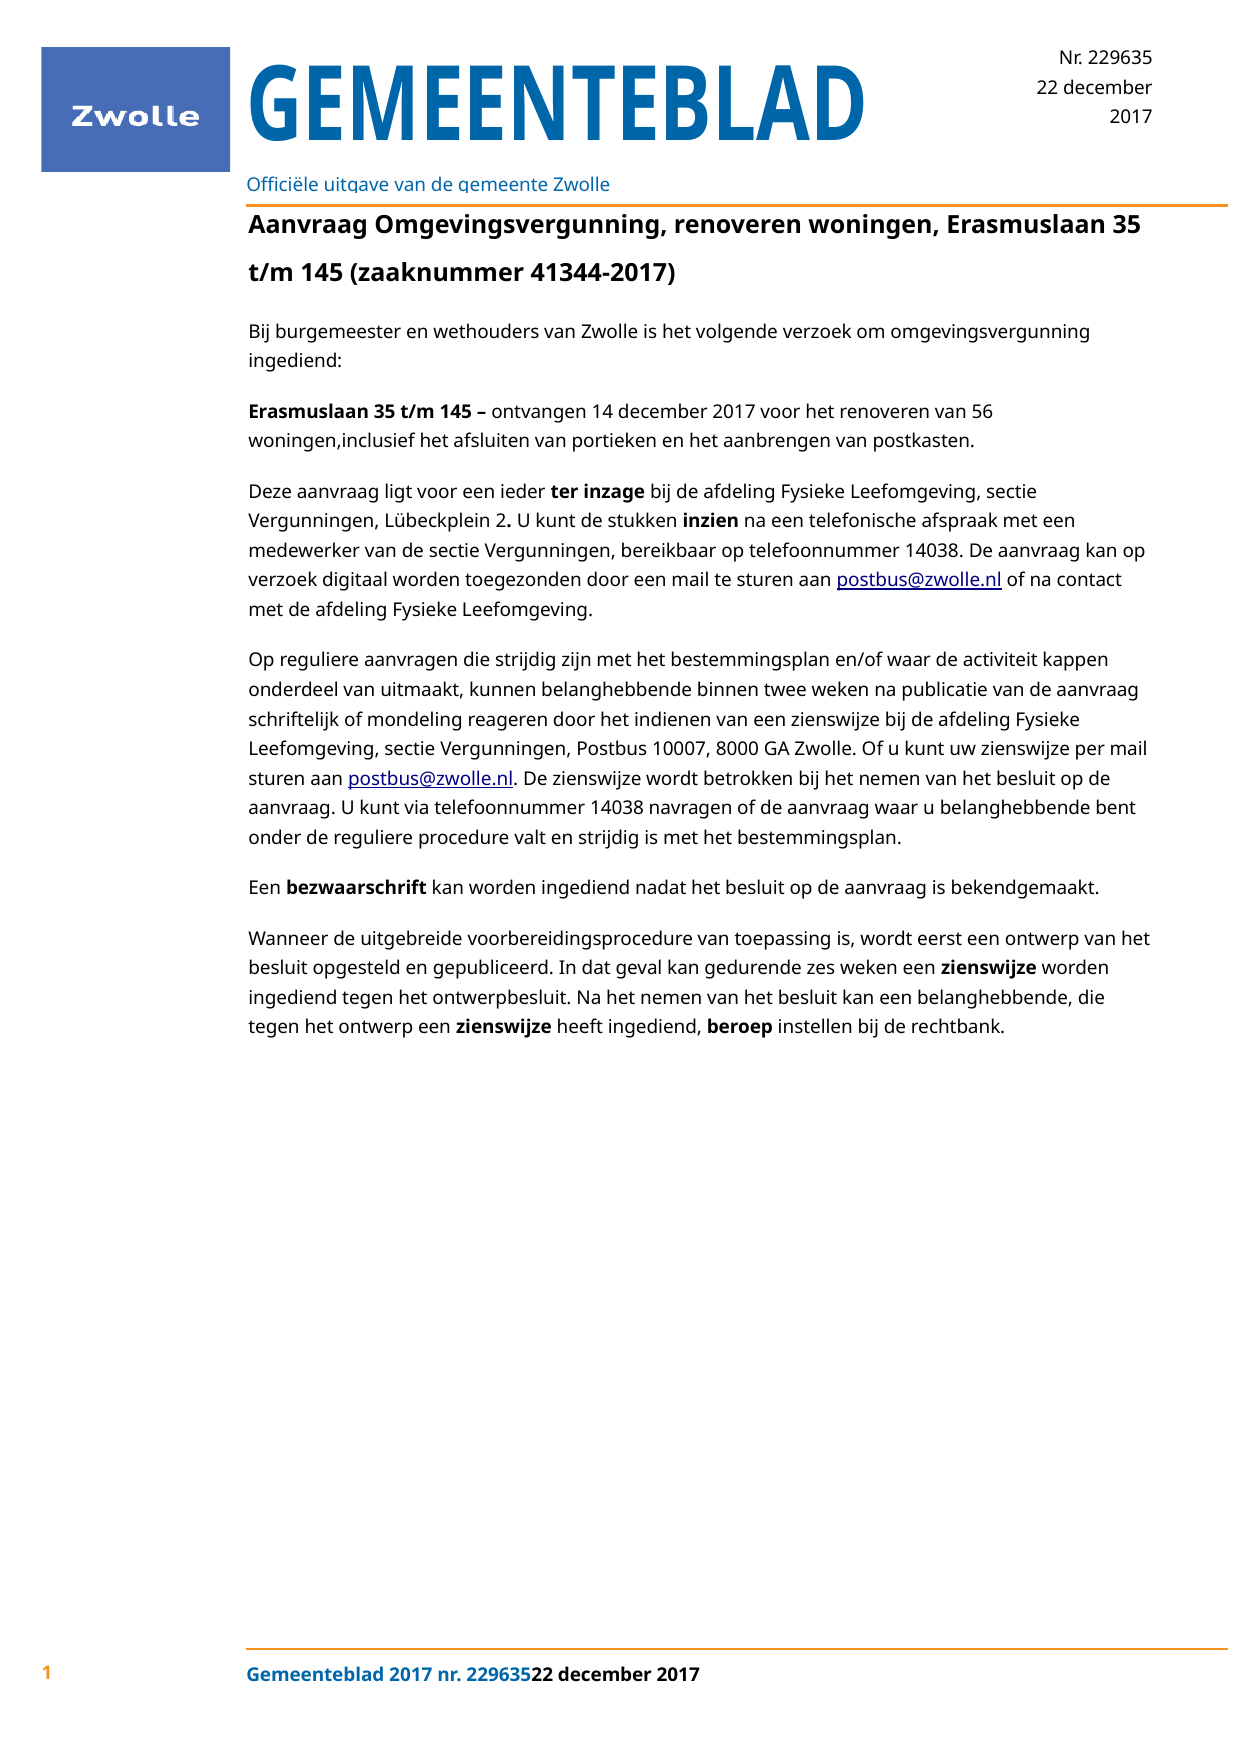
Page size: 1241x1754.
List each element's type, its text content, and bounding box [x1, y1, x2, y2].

text Een bezwaarschrift kan worden ingediend nadat het besluit op de aanvraag is bekendgemaakt. [248, 874, 1152, 900]
picture [41, 47, 231, 172]
text Bij burgemeester en wethouders van Zwolle is het volgende verzoek om omgevingsvergunning ingediend: [248, 318, 1152, 373]
text Deze aanvraag ligt voor een ieder ter inzage bij de afdeling Fysieke Leefomgeving, sectie Vergunningen, Lübeckplein 2. U kunt de stukken inzien na een telefonische afspraak met een medewerker van de sectie Vergunningen, bereikbaar op telefoonnummer 14038. De aanvraag kan op verzoek digitaal worden toegezonden door een mail te sturen aan postbus@zwolle.nl of na contact met de afdeling Fysieke Leefomgeving. [248, 478, 1152, 622]
text Aanvraag Omgevingsvergunning, renoveren woningen, Erasmuslaan 35 t/m 145 (zaaknummer 41344-2017) [248, 207, 1152, 288]
text Op reguliere aanvragen die strijdig zijn met het bestemmingsplan en/of waar de activiteit kappen onderdeel van uitmaakt, kunnen belanghebbende binnen twee weken na publicatie van de aanvraag schriftelijk of mondeling reageren door het indienen van een zienswijze bij de afdeling Fysieke Leefomgeving, sectie Vergunningen, Postbus 10007, 8000 GA Zwolle. Of u kunt uw zienswijze per mail sturen aan postbus@zwolle.nl. De zienswijze wordt betrokken bij het nemen van het besluit op de aanvraag. U kunt via telefoonnummer 14038 navragen of de aanvraag waar u belanghebbende bent onder de reguliere procedure valt en strijdig is met het bestemmingsplan. [248, 647, 1152, 850]
text Wanneer de uitgebreide voorbereidingsprocedure van toepassing is, wordt eerst een ontwerp van het besluit opgesteld en gepubliceerd. In dat geval kan gedurende zes weken een zienswijze worden ingediend tegen het ontwerpbesluit. Na het nemen van het besluit kan een belanghebbende, die tegen het ontwerp een zienswijze heeft ingediend, beroep instellen bij de rechtbank. [248, 925, 1152, 1039]
text Erasmuslaan 35 t/m 145 – ontvangen 14 december 2017 voor het renoveren van 56 woningen,inclusief het afsluiten van portieken en het aanbrengen van postkasten. [248, 398, 1152, 453]
